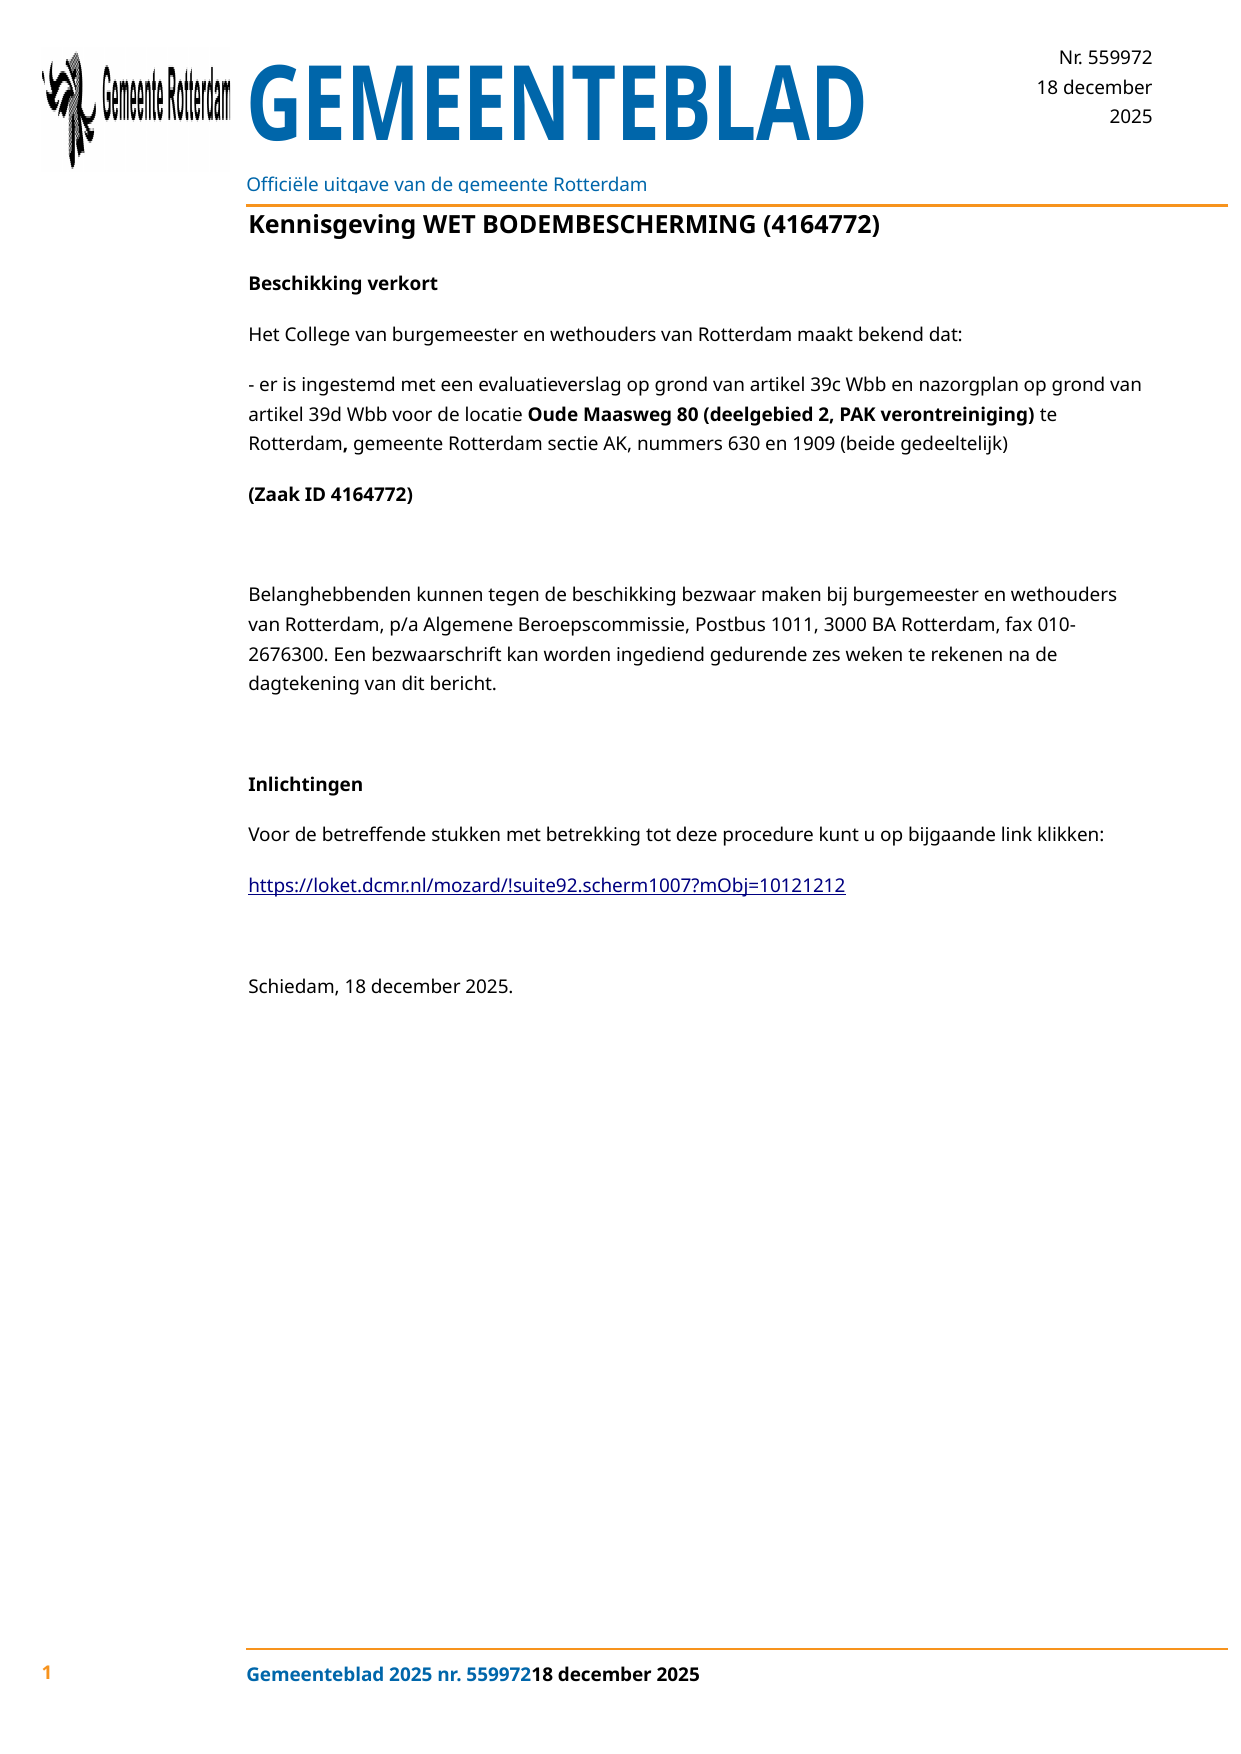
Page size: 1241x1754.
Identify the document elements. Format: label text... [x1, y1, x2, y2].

text https://loket.dcmr.nl/mozard/!suite92.scherm1007?mObj=10121212 [248, 872, 1152, 898]
text Het College van burgemeester en wethouders van Rotterdam maakt bekend dat: [248, 321, 1152, 346]
text Voor de betreffende stukken met betrekking tot deze procedure kunt u op bijgaande link klikken: [248, 822, 1152, 847]
text (Zaak ID 4164772) [248, 481, 1152, 506]
text Kennisgeving WET BODEMBESCHERMING (4164772) [248, 207, 1152, 241]
text Beschikking verkort [248, 270, 1152, 296]
text Schiedam, 18 december 2025. [248, 973, 1152, 998]
text Inlichtingen [248, 771, 1152, 797]
picture [41, 47, 231, 172]
text Belanghebbenden kunnen tegen de beschikking bezwaar maken bij burgemeester en wethouders van Rotterdam, p/a Algemene Beroepscommissie, Postbus 1011, 3000 BA Rotterdam, fax 010-2676300. Een bezwaarschrift kan worden ingediend gedurende zes weken te rekenen na de dagtekening van dit bericht. [248, 582, 1152, 696]
text - er is ingestemd met een evaluatieverslag op grond van artikel 39c Wbb en nazorgplan op grond van artikel 39d Wbb voor de locatie Oude Maasweg 80 (deelgebied 2, PAK verontreiniging) te Rotterdam, gemeente Rotterdam sectie AK, nummers 630 en 1909 (beide gedeeltelijk) [248, 371, 1152, 456]
